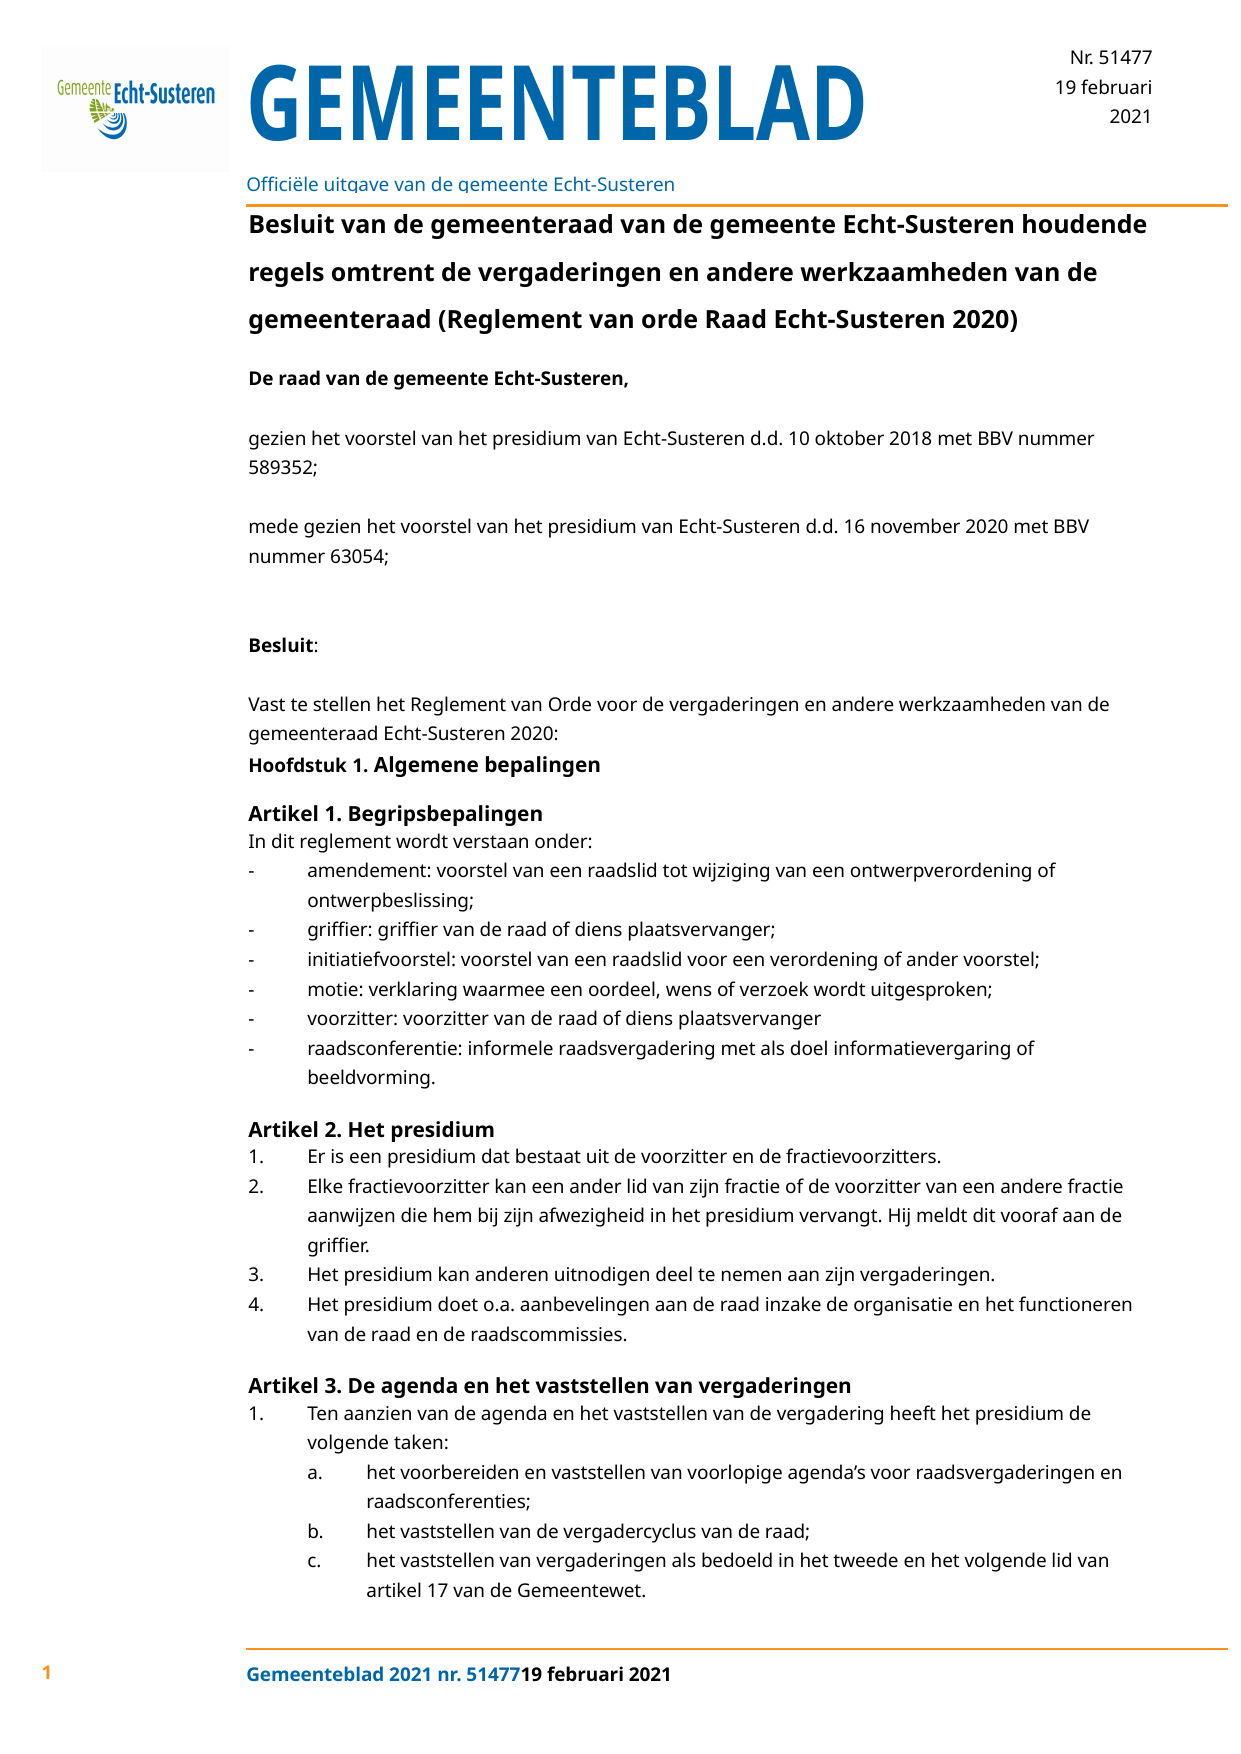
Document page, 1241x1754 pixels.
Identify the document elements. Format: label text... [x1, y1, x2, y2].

list het voorbereiden en vaststellen van voorlopige agenda’s voor raadsvergaderingen en raadsconferenties; [307, 1459, 1152, 1514]
picture [41, 47, 231, 172]
text Hoofdstuk 1. Algemene bepalingen [248, 750, 1152, 778]
list motie: verklaring waarmee een oordeel, wens of verzoek wordt uitgesproken; [248, 976, 1152, 1001]
list amendement: voorstel van een raadslid tot wijziging van een ontwerpverordening of ontwerpbeslissing; [248, 857, 1152, 913]
list raadsconferentie: informele raadsvergadering met als doel informatievergaring of beeldvorming. [248, 1035, 1152, 1090]
list Het presidium doet o.a. aanbevelingen aan de raad inzake de organisatie en het functioneren van de raad en de raadscommissies. [248, 1291, 1152, 1347]
text In dit reglement wordt verstaan onder: [248, 828, 1152, 853]
text mede gezien het voorstel van het presidium van Echt-Susteren d.d. 16 november 2020 met BBV nummer 63054; [248, 513, 1152, 569]
list initiatiefvoorstel: voorstel van een raadslid voor een verordening of ander voorstel; [248, 946, 1152, 972]
text Artikel 2. Het presidium [248, 1115, 1152, 1143]
text Artikel 3. De agenda en het vaststellen van vergaderingen [248, 1371, 1152, 1400]
text gezien het voorstel van het presidium van Echt-Susteren d.d. 10 oktober 2018 met BBV nummer 589352; [248, 425, 1152, 480]
text De raad van de gemeente Echt-Susteren, [248, 366, 1152, 391]
list Er is een presidium dat bestaat uit de voorzitter en de fractievoorzitters. [248, 1143, 1152, 1169]
list het vaststellen van de vergadercyclus van de raad; [307, 1518, 1152, 1544]
text Vast te stellen het Reglement van Orde voor de vergaderingen en andere werkzaamheden van de gemeenteraad Echt-Susteren 2020: [248, 691, 1152, 746]
text Besluit: [248, 632, 1152, 657]
list Elke fractievoorzitter kan een ander lid van zijn fractie of de voorzitter van een andere fractie aanwijzen die hem bij zijn afwezigheid in het presidium vervangt. Hij meldt dit vooraf aan de griffier. [248, 1173, 1152, 1258]
list Het presidium kan anderen uitnodigen deel te nemen aan zijn vergaderingen. [248, 1262, 1152, 1287]
list griffier: griffier van de raad of diens plaatsvervanger; [248, 917, 1152, 942]
text Besluit van de gemeenteraad van de gemeente Echt-Susteren houdende regels omtrent de vergaderingen en andere werkzaamheden van de gemeenteraad (Reglement van orde Raad Echt-Susteren 2020) [248, 207, 1152, 336]
text Artikel 1. Begripsbepalingen [248, 799, 1152, 828]
list Ten aanzien van de agenda en het vaststellen van de vergadering heeft het presidium de volgende taken: [248, 1400, 1152, 1455]
list het vaststellen van vergaderingen als bedoeld in het tweede en het volgende lid van artikel 17 van de Gemeentewet. [307, 1548, 1152, 1603]
list voorzitter: voorzitter van de raad of diens plaatsvervanger [248, 1005, 1152, 1031]
